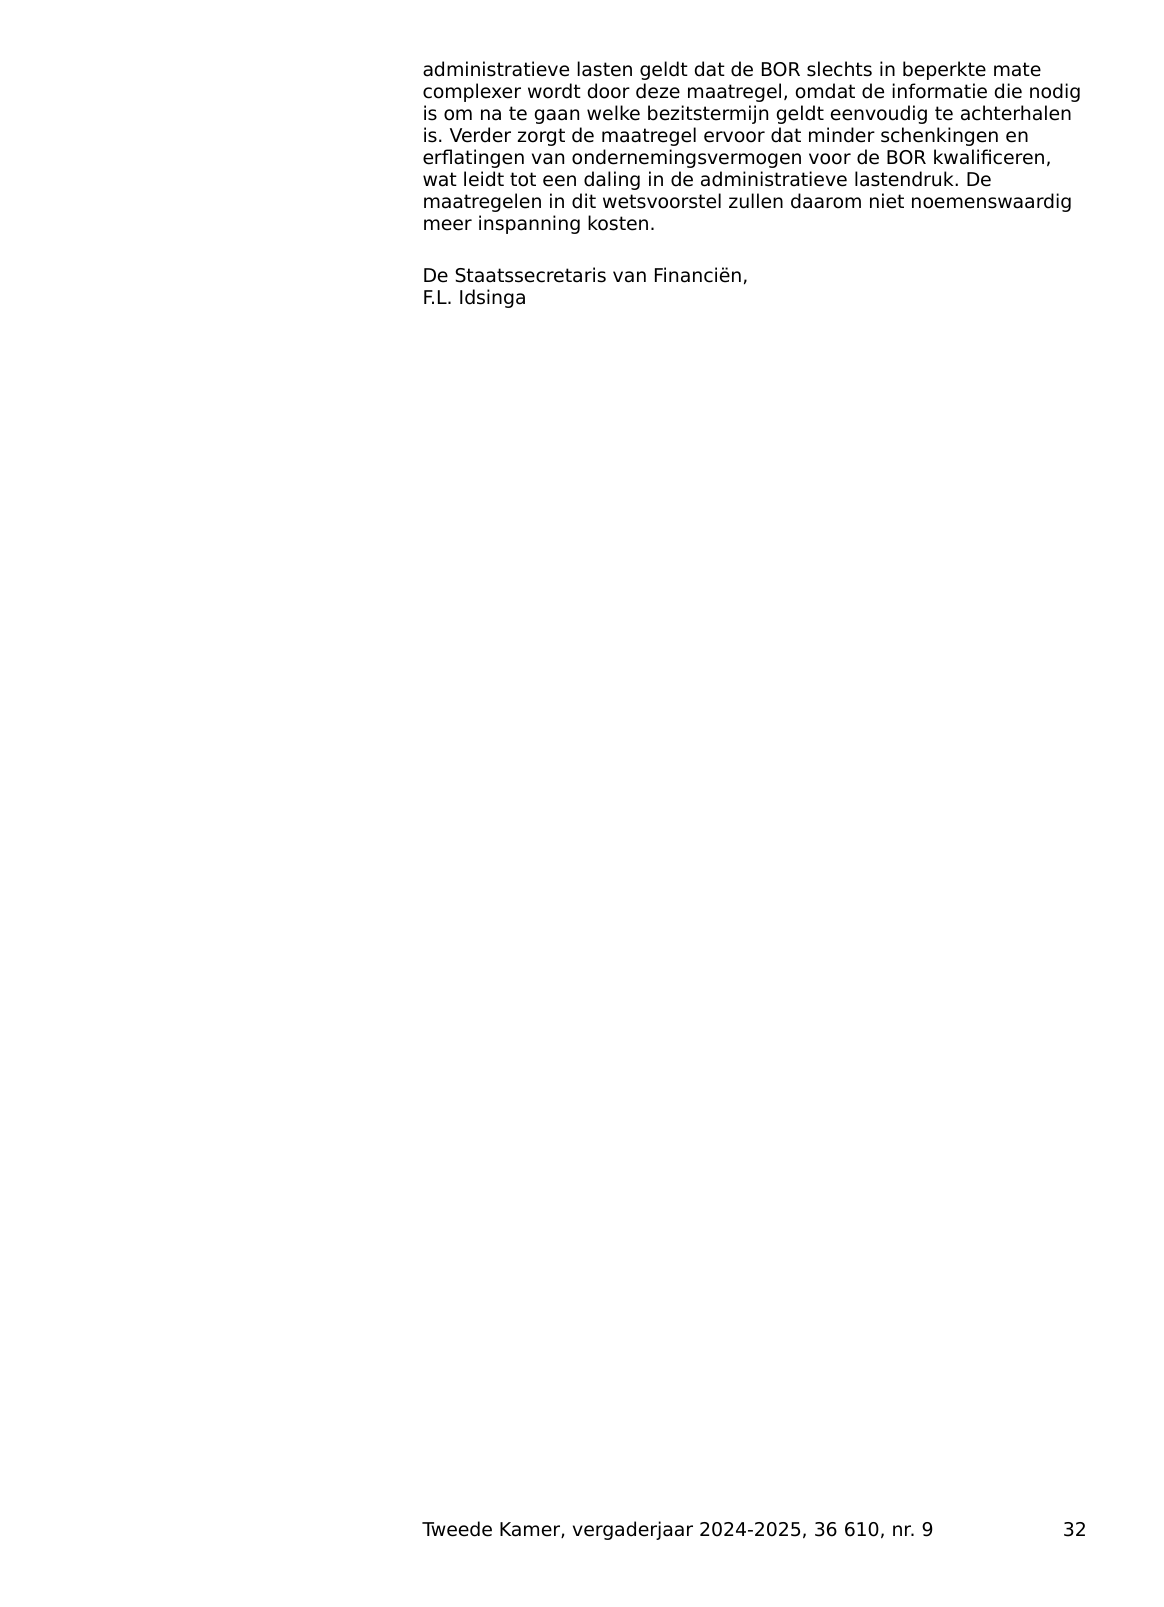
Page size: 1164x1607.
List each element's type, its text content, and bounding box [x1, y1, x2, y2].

text De Staatssecretaris van Financiën, F.L. Idsinga [422, 265, 1087, 309]
text administratieve lasten geldt dat de BOR slechts in beperkte mate complexer wordt door deze maatregel, omdat de informatie die nodig is om na te gaan welke bezitstermijn geldt eenvoudig te achterhalen is. Verder zorgt de maatregel ervoor dat minder schenkingen en erflatingen van ondernemingsvermogen voor de BOR kwalificeren, wat leidt tot een daling in de administratieve lastendruk. De maatregelen in dit wetsvoorstel zullen daarom niet noemenswaardig meer inspanning kosten. [422, 59, 1087, 235]
